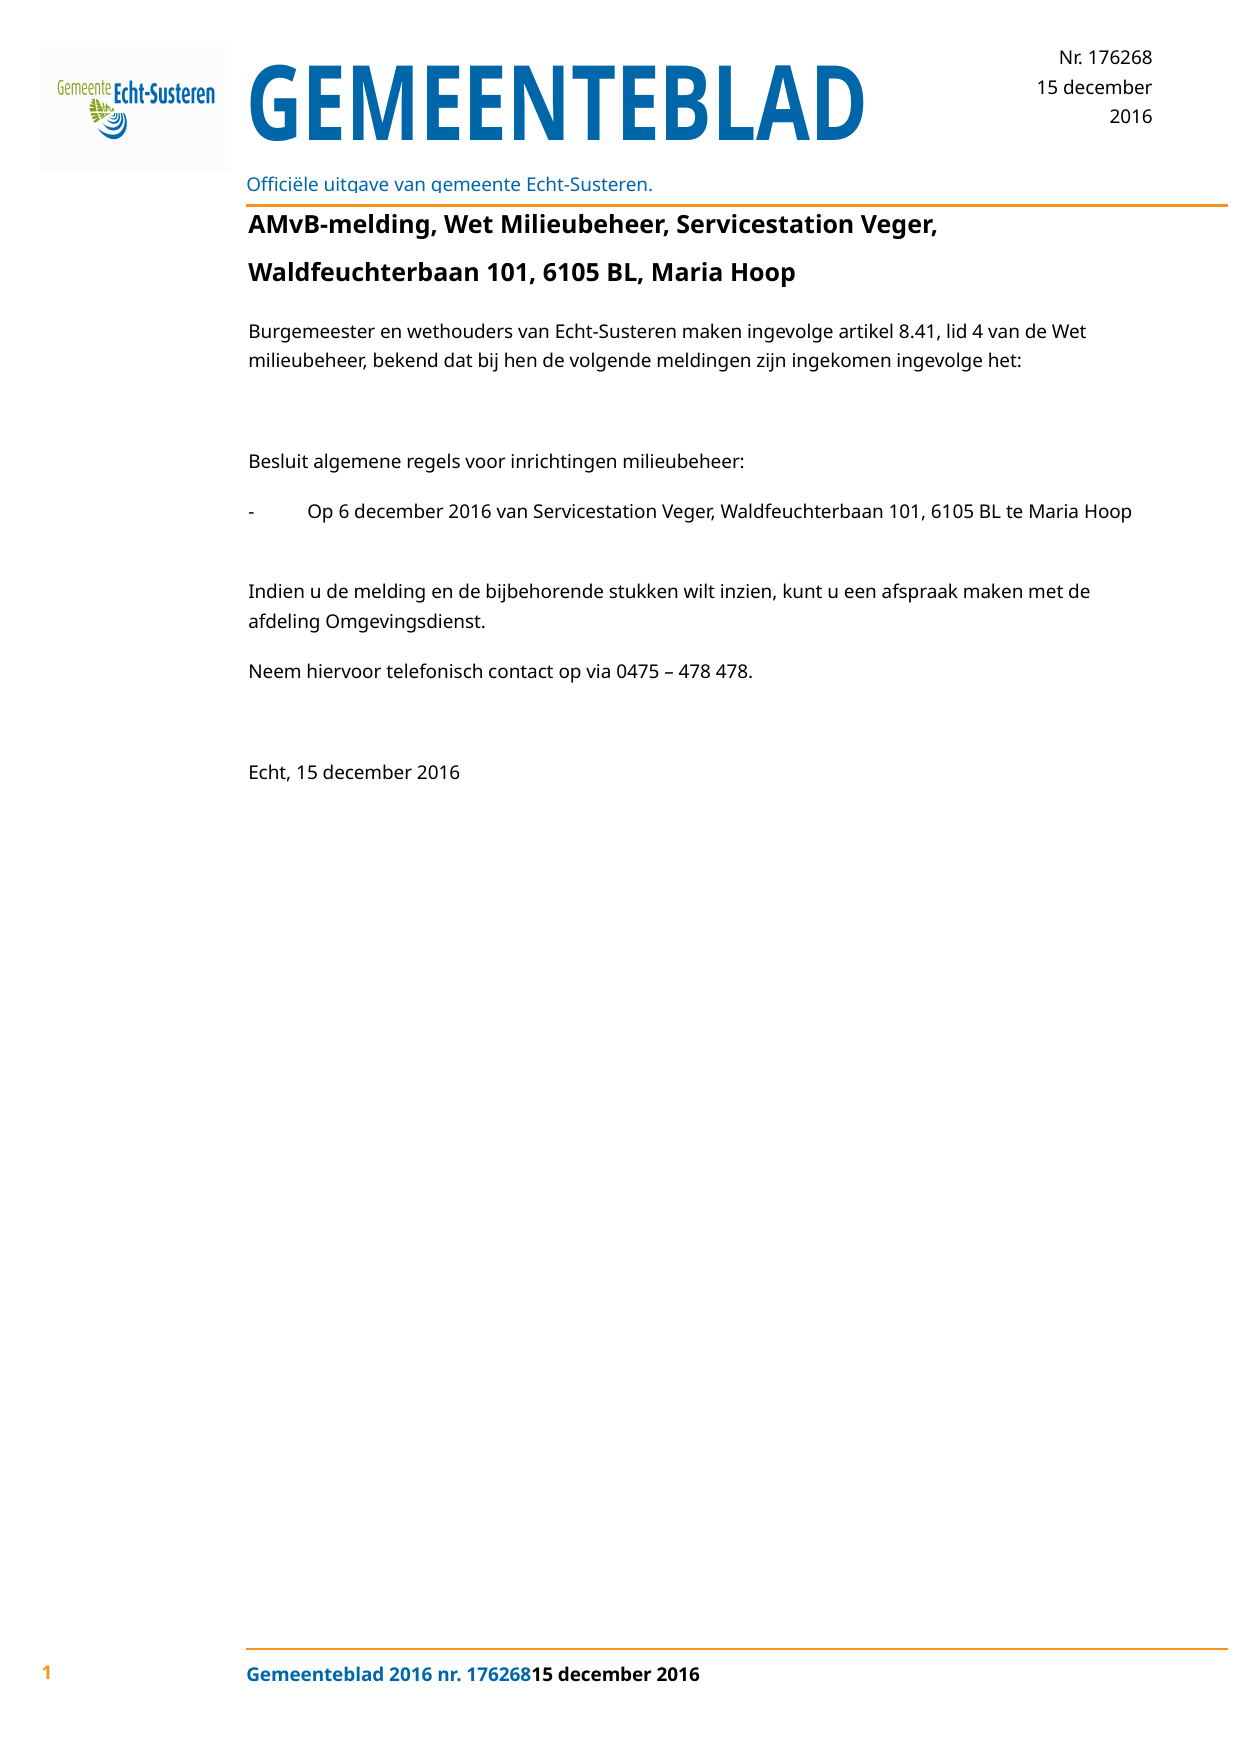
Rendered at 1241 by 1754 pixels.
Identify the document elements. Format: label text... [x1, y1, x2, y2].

picture [41, 47, 231, 172]
text AMvB-melding, Wet Milieubeheer, Servicestation Veger, Waldfeuchterbaan 101, 6105 BL, Maria Hoop [248, 207, 1152, 288]
text Indien u de melding en de bijbehorende stukken wilt inzien, kunt u een afspraak maken met de afdeling Omgevingsdienst. [248, 579, 1152, 634]
list Op 6 december 2016 van Servicestation Veger, Waldfeuchterbaan 101, 6105 BL te Maria Hoop [248, 499, 1152, 524]
text Besluit algemene regels voor inrichtingen milieubeheer: [248, 448, 1152, 474]
text Echt, 15 december 2016 [248, 759, 1152, 785]
text Burgemeester en wethouders van Echt-Susteren maken ingevolge artikel 8.41, lid 4 van de Wet milieubeheer, bekend dat bij hen de volgende meldingen zijn ingekomen ingevolge het: [248, 318, 1152, 373]
text Neem hiervoor telefonisch contact op via 0475 – 478 478. [248, 659, 1152, 684]
